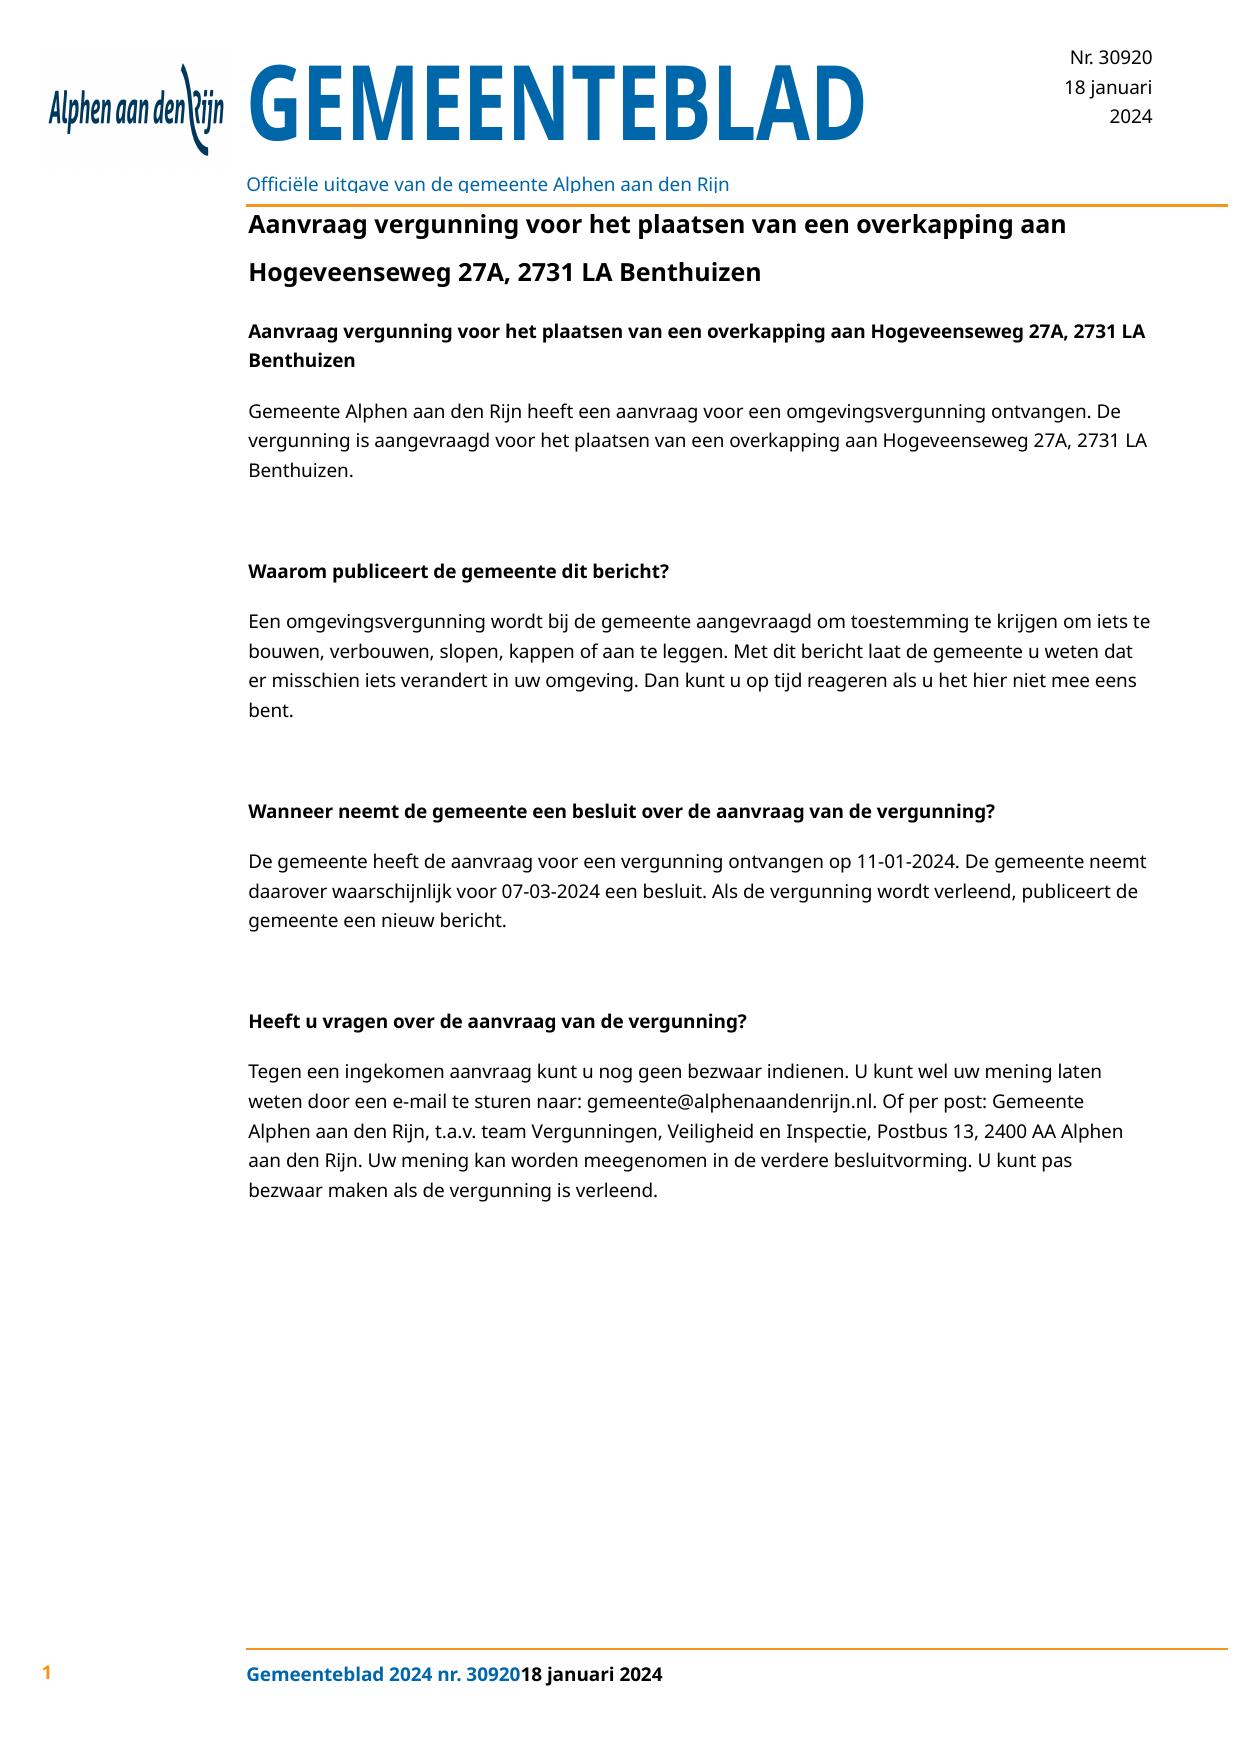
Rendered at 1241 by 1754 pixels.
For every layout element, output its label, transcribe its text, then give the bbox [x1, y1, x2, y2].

text Aanvraag vergunning voor het plaatsen van een overkapping aan Hogeveenseweg 27A, 2731 LA Benthuizen [248, 207, 1152, 288]
text Gemeente Alphen aan den Rijn heeft een aanvraag voor een omgevingsvergunning ontvangen. De vergunning is aangevraagd voor het plaatsen van een overkapping aan Hogeveenseweg 27A, 2731 LA Benthuizen. [248, 398, 1152, 483]
text Wanneer neemt de gemeente een besluit over de aanvraag van de vergunning? [248, 798, 1152, 824]
text Tegen een ingekomen aanvraag kunt u nog geen bezwaar indienen. U kunt wel uw mening laten weten door een e-mail te sturen naar: gemeente@alphenaandenrijn.nl. Of per post: Gemeente Alphen aan den Rijn, t.a.v. team Vergunningen, Veiligheid en Inspectie, Postbus 13, 2400 AA Alphen aan den Rijn. Uw mening kan worden meegenomen in de verdere besluitvorming. U kunt pas bezwaar maken als de vergunning is verleend. [248, 1059, 1152, 1203]
text Aanvraag vergunning voor het plaatsen van een overkapping aan Hogeveenseweg 27A, 2731 LA Benthuizen [248, 318, 1152, 373]
text Een omgevingsvergunning wordt bij de gemeente aangevraagd om toestemming te krijgen om iets te bouwen, verbouwen, slopen, kappen of aan te leggen. Met dit bericht laat de gemeente u weten dat er misschien iets verandert in uw omgeving. Dan kunt u op tijd reageren als u het hier niet mee eens bent. [248, 608, 1152, 723]
picture [41, 47, 231, 172]
text De gemeente heeft de aanvraag voor een vergunning ontvangen op 11-01-2024. De gemeente neemt daarover waarschijnlijk voor 07-03-2024 een besluit. Als de vergunning wordt verleend, publiceert de gemeente een nieuw bericht. [248, 848, 1152, 933]
text Waarom publiceert de gemeente dit bericht? [248, 558, 1152, 584]
text Heeft u vragen over de aanvraag van de vergunning? [248, 1008, 1152, 1034]
